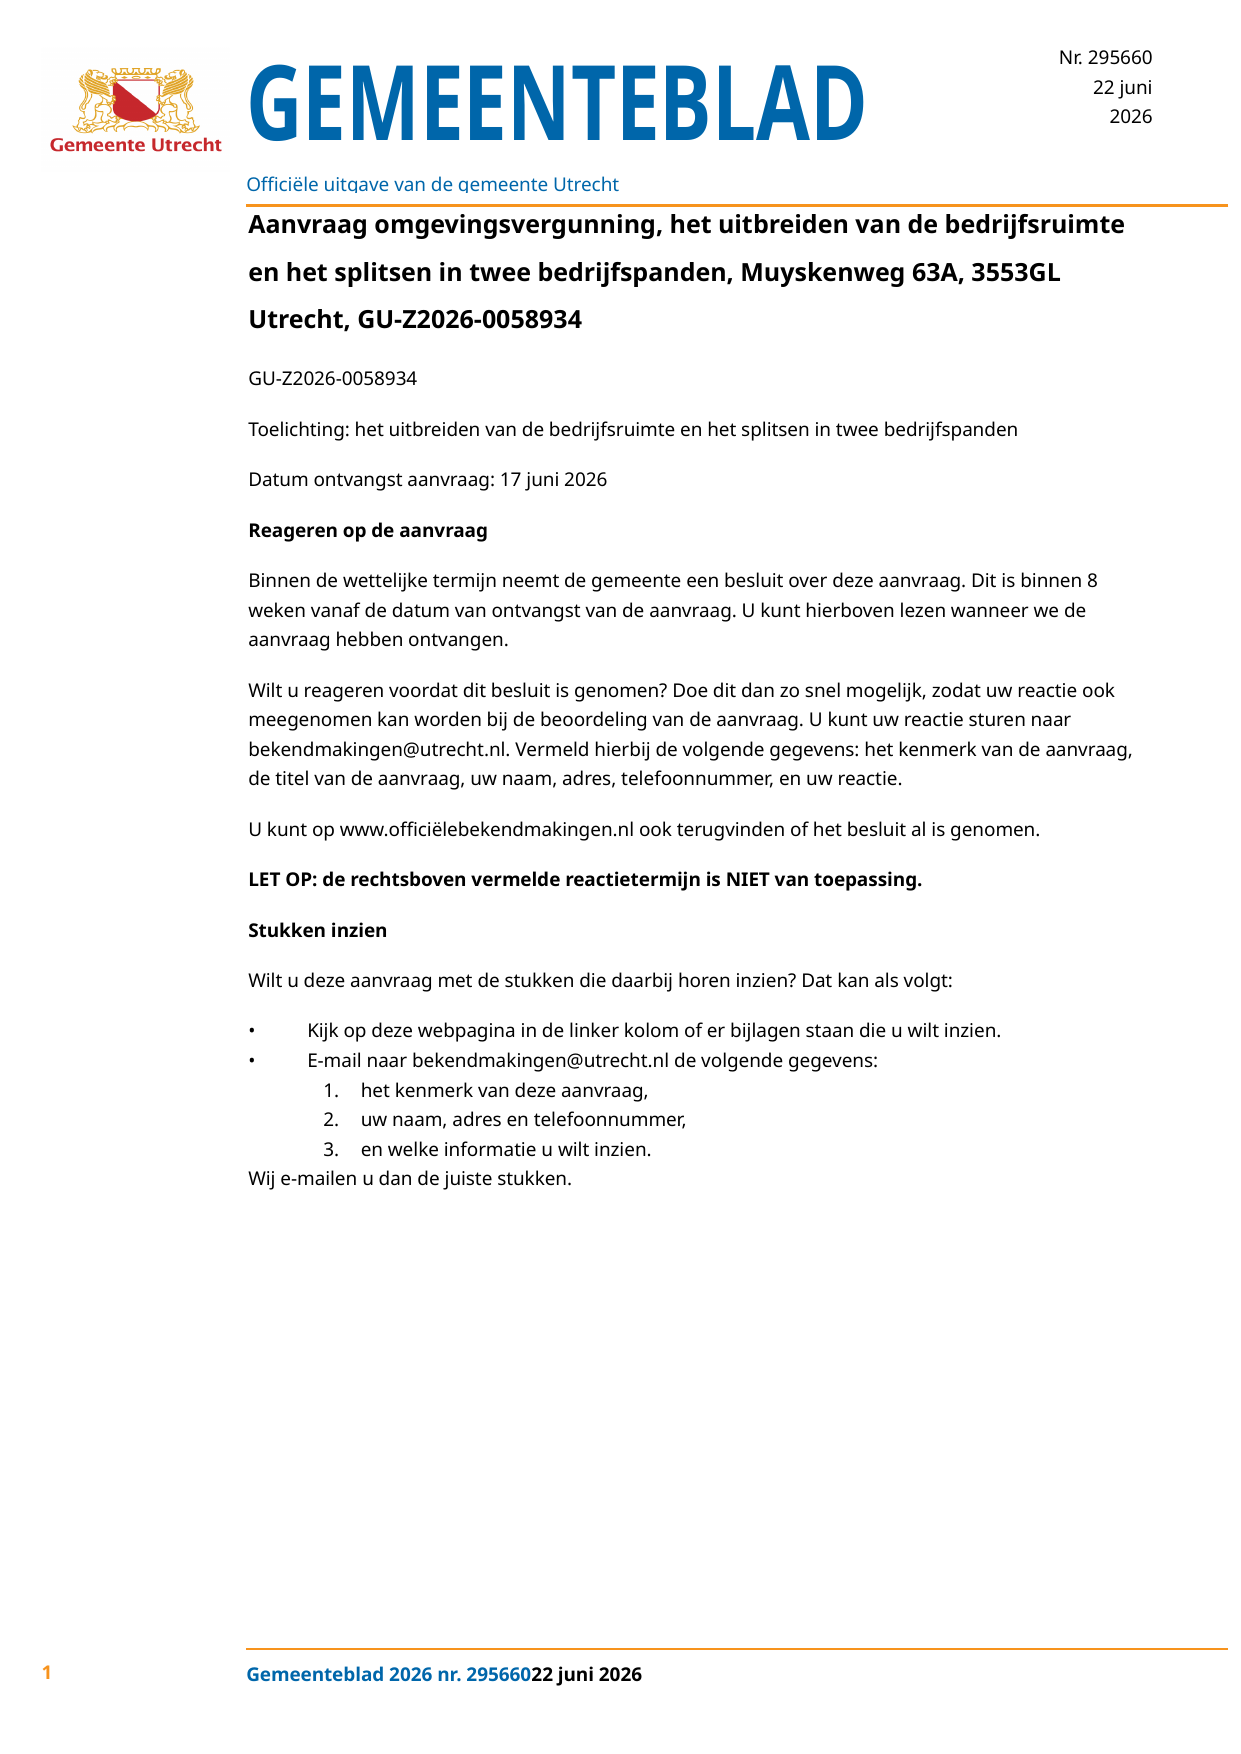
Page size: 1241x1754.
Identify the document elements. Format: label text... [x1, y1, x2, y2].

text U kunt op www.officiëlebekendmakingen.nl ook terugvinden of het besluit al is genomen. [248, 816, 1152, 842]
list en welke informatie u wilt inzien. [323, 1136, 1152, 1162]
list uw naam, adres en telefoonnummer, [323, 1106, 1152, 1132]
text Stukken inzien [248, 917, 1152, 942]
text GU-Z2026-0058934 [248, 366, 1152, 391]
picture [41, 47, 231, 172]
text Datum ontvangst aanvraag: 17 juni 2026 [248, 466, 1152, 492]
text Toelichting: het uitbreiden van de bedrijfsruimte en het splitsen in twee bedrijfspanden [248, 416, 1152, 442]
list Kijk op deze webpagina in de linker kolom of er bijlagen staan die u wilt inzien. [248, 1018, 1152, 1043]
text Wilt u deze aanvraag met de stukken die daarbij horen inzien? Dat kan als volgt: [248, 967, 1152, 993]
text Wilt u reageren voordat dit besluit is genomen? Doe dit dan zo snel mogelijk, zodat uw reactie ook meegenomen kan worden bij de beoordeling van de aanvraag. U kunt uw reactie sturen naar bekendmakingen@utrecht.nl. Vermeld hierbij de volgende gegevens: het kenmerk van de aanvraag, de titel van de aanvraag, uw naam, adres, telefoonnummer, en uw reactie. [248, 677, 1152, 791]
text LET OP: de rechtsboven vermelde reactietermijn is NIET van toepassing. [248, 866, 1152, 892]
text Reageren op de aanvraag [248, 517, 1152, 542]
list E-mail naar bekendmakingen@utrecht.nl de volgende gegevens: [248, 1047, 1152, 1073]
text Binnen de wettelijke termijn neemt de gemeente een besluit over deze aanvraag. Dit is binnen 8 weken vanaf de datum van ontvangst van de aanvraag. U kunt hierboven lezen wanneer we de aanvraag hebben ontvangen. [248, 567, 1152, 652]
list het kenmerk van deze aanvraag, [323, 1077, 1152, 1102]
text Aanvraag omgevingsvergunning, het uitbreiden van de bedrijfsruimte en het splitsen in twee bedrijfspanden, Muyskenweg 63A, 3553GL Utrecht, GU-Z2026-0058934 [248, 207, 1152, 336]
text Wij e-mailen u dan de juiste stukken. [248, 1166, 1152, 1191]
